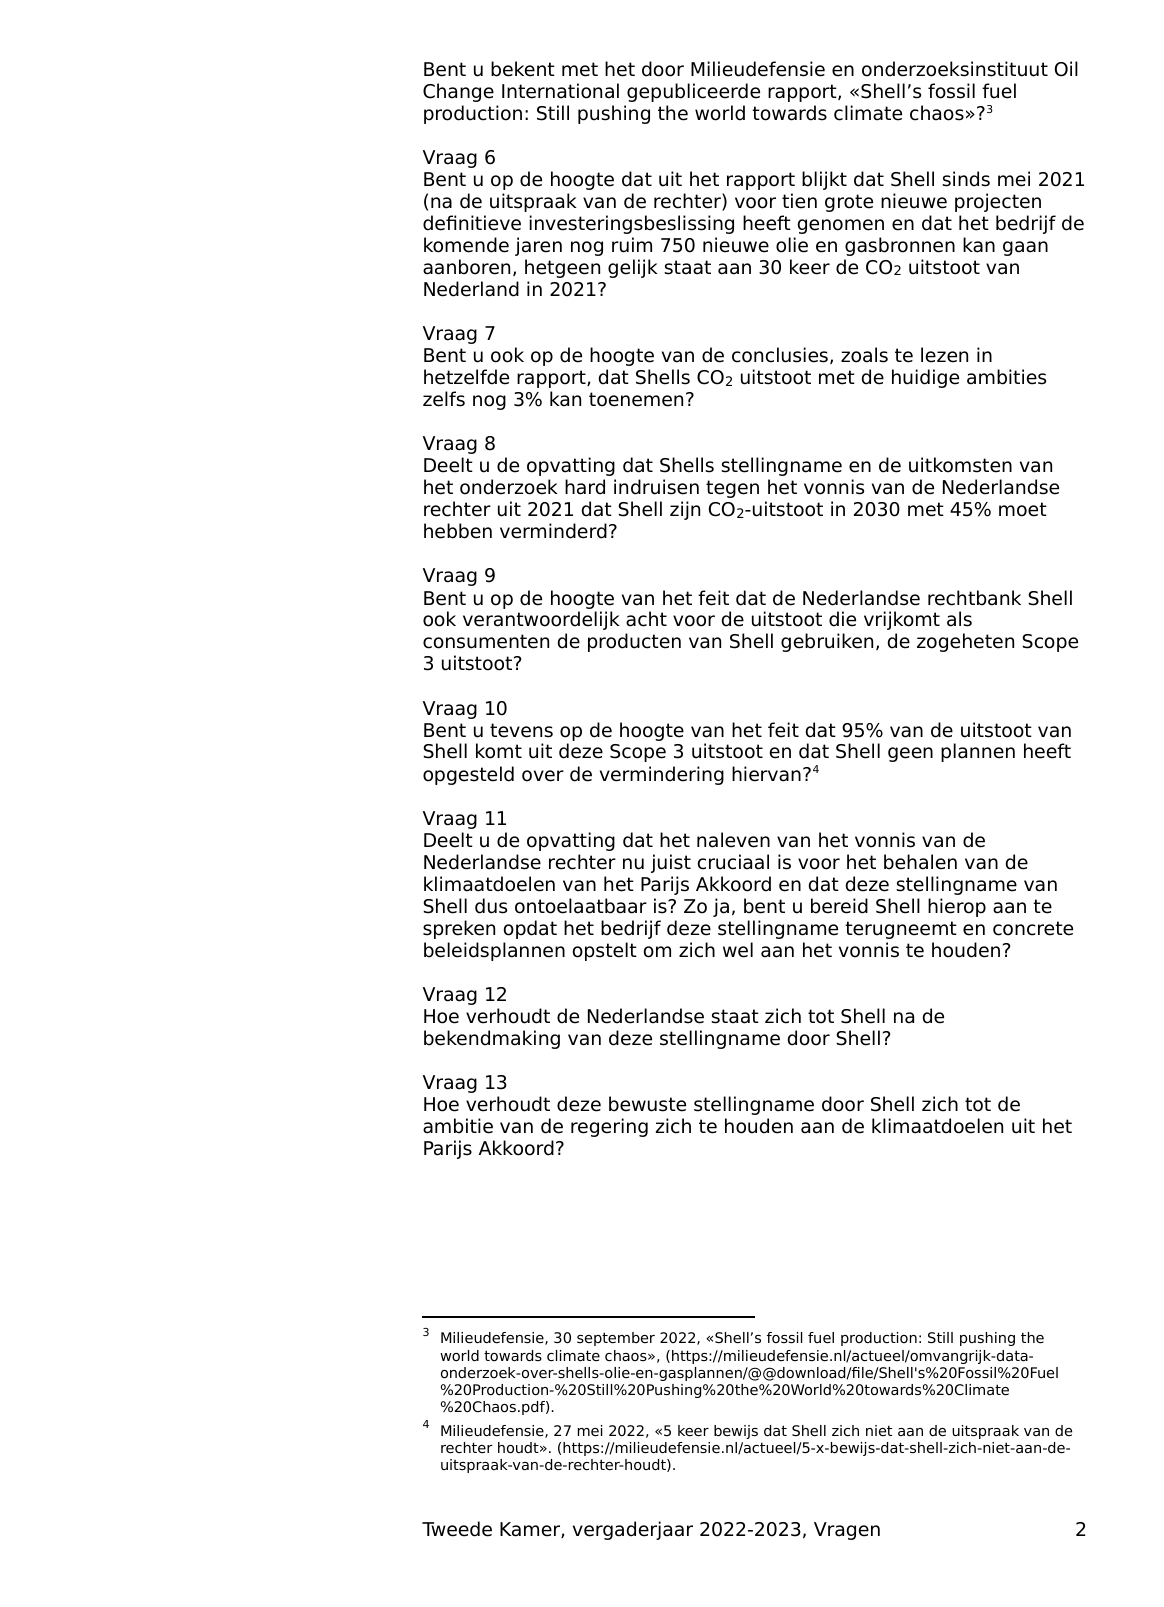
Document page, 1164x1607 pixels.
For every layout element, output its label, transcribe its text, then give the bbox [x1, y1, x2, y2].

text Bent u tevens op de hoogte van het feit dat 95% van de uitstoot van Shell komt uit deze Scope 3 uitstoot en dat Shell geen plannen heeft opgesteld over de vermindering hiervan? [422, 719, 1087, 785]
text Vraag 11 [422, 808, 1087, 829]
text Vraag 13 [422, 1072, 1087, 1094]
text Vraag 9 [422, 565, 1087, 587]
text Vraag 7 [422, 323, 1087, 345]
text Vraag 8 [422, 433, 1087, 455]
text Deelt u de opvatting dat het naleven van het vonnis van de Nederlandse rechter nu juist cruciaal is voor het behalen van de klimaatdoelen van het Parijs Akkoord en dat deze stellingname van Shell dus ontoelaatbaar is? Zo ja, bent u bereid Shell hierop aan te spreken opdat het bedrijf deze stellingname terugneemt en concrete beleidsplannen opstelt om zich wel aan het vonnis te houden? [422, 829, 1087, 961]
text Bent u op de hoogte van het feit dat de Nederlandse rechtbank Shell ook verantwoordelijk acht voor de uitstoot die vrijkomt als consumenten de producten van Shell gebruiken, de zogeheten Scope 3 uitstoot? [422, 587, 1087, 675]
text Bent u bekent met het door Milieudefensie en onderzoeksinstituut Oil Change International gepubliceerde rapport, «Shell’s fossil fuel production: Still pushing the world towards climate chaos»? [422, 59, 1087, 125]
text Bent u ook op de hoogte van de conclusies, zoals te lezen in hetzelfde rapport, dat Shells CO2 uitstoot met de huidige ambities zelfs nog 3% kan toenemen? [422, 345, 1087, 411]
text Bent u op de hoogte dat uit het rapport blijkt dat Shell sinds mei 2021 (na de uitspraak van de rechter) voor tien grote nieuwe projecten definitieve investeringsbeslissing heeft genomen en dat het bedrijf de komende jaren nog ruim 750 nieuwe olie en gasbronnen kan gaan aanboren, hetgeen gelijk staat aan 30 keer de CO2 uitstoot van Nederland in 2021? [422, 169, 1087, 301]
text Hoe verhoudt deze bewuste stellingname door Shell zich tot de ambitie van de regering zich te houden aan de klimaatdoelen uit het Parijs Akkoord? [422, 1094, 1087, 1160]
text Vraag 10 [422, 697, 1087, 719]
text Deelt u de opvatting dat Shells stellingname en de uitkomsten van het onderzoek hard indruisen tegen het vonnis van de Nederlandse rechter uit 2021 dat Shell zijn CO2-uitstoot in 2030 met 45% moet hebben verminderd? [422, 455, 1087, 543]
text Milieudefensie, 30 september 2022, «Shell’s fossil fuel production: Still pushing the world towards climate chaos», (https://milieudefensie.nl/actueel/omvangrijk-data-onderzoek-over-shells-olie-en-gasplannen/@@download/file/Shell's%20Fossil%20Fuel%20Production-%20Still%20Pushing%20the%20World%20towards%20Climate%20Chaos.pdf). [422, 1326, 1087, 1416]
text Vraag 6 [422, 147, 1087, 169]
text Milieudefensie, 27 mei 2022, «5 keer bewijs dat Shell zich niet aan de uitspraak van de rechter houdt». (https://milieudefensie.nl/actueel/5-x-bewijs-dat-shell-zich-niet-aan-de-uitspraak-van-de-rechter-houdt). [422, 1418, 1087, 1474]
text Hoe verhoudt de Nederlandse staat zich tot Shell na de bekendmaking van deze stellingname door Shell? [422, 1006, 1087, 1049]
text Vraag 12 [422, 984, 1087, 1006]
